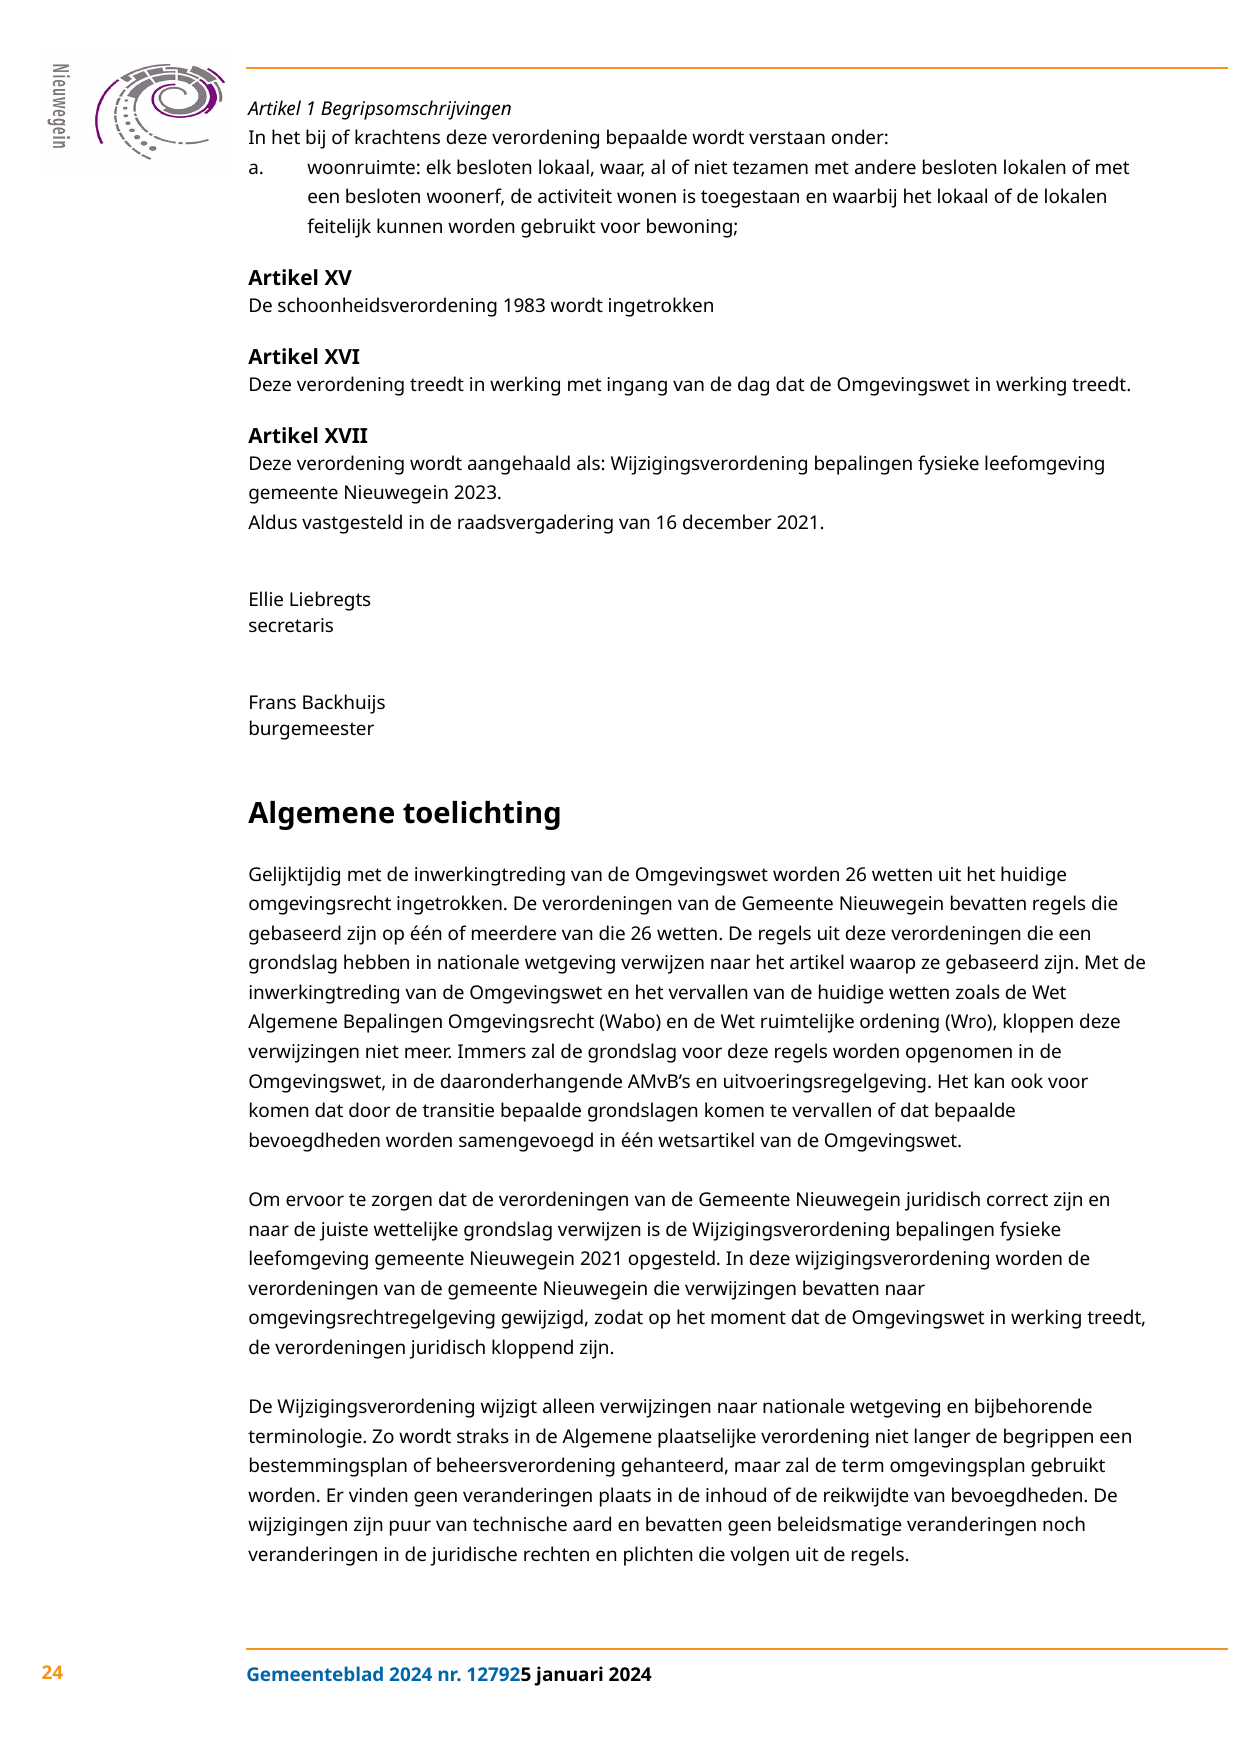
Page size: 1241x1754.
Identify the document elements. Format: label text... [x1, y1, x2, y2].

text Gelijktijdig met de inwerkingtreding van de Omgevingswet worden 26 wetten uit het huidige omgevingsrecht ingetrokken. De verordeningen van de Gemeente Nieuwegein bevatten regels die gebaseerd zijn op één of meerdere van die 26 wetten. De regels uit deze verordeningen die een grondslag hebben in nationale wetgeving verwijzen naar het artikel waarop ze gebaseerd zijn. Met de inwerkingtreding van de Omgevingswet en het vervallen van de huidige wetten zoals de Wet Algemene Bepalingen Omgevingsrecht (Wabo) en de Wet ruimtelijke ordening (Wro), kloppen deze verwijzingen niet meer. Immers zal de grondslag voor deze regels worden opgenomen in de Omgevingswet, in de daaronderhangende AMvB’s en uitvoeringsregelgeving. Het kan ook voor komen dat door de transitie bepaalde grondslagen komen te vervallen of dat bepaalde bevoegdheden worden samengevoegd in één wetsartikel van de Omgevingswet. [248, 861, 1152, 1153]
text Artikel 1 Begripsomschrijvingen [248, 95, 1152, 121]
text Ellie Liebregts [248, 586, 1152, 612]
text In het bij of krachtens deze verordening bepaalde wordt verstaan onder: [248, 124, 1152, 150]
picture [41, 47, 231, 172]
text burgemeester [248, 715, 1152, 740]
text Aldus vastgesteld in de raadsvergadering van 16 december 2021. [248, 509, 1152, 534]
text Artikel XVII [248, 421, 1152, 450]
text Artikel XV [248, 263, 1152, 292]
text De schoonheidsverordening 1983 wordt ingetrokken [248, 292, 1152, 318]
text secretaris [248, 612, 1152, 637]
text Frans Backhuijs [248, 689, 1152, 715]
text Algemene toelichting [248, 792, 1152, 832]
text De Wijzigingsverordening wijzigt alleen verwijzingen naar nationale wetgeving en bijbehorende terminologie. Zo wordt straks in de Algemene plaatselijke verordening niet langer de begrippen een bestemmingsplan of beheersverordening gehanteerd, maar zal de term omgevingsplan gebruikt worden. Er vinden geen veranderingen plaats in de inhoud of de reikwijdte van bevoegdheden. De wijzigingen zijn puur van technische aard en bevatten geen beleidsmatige veranderingen noch veranderingen in de juridische rechten en plichten die volgen uit de regels. [248, 1393, 1152, 1567]
text Artikel XVI [248, 342, 1152, 371]
text Deze verordening wordt aangehaald als: Wijzigingsverordening bepalingen fysieke leefomgeving gemeente Nieuwegein 2023. [248, 450, 1152, 505]
list woonruimte: elk besloten lokaal, waar, al of niet tezamen met andere besloten lokalen of met een besloten woonerf, de activiteit wonen is toegestaan en waarbij het lokaal of de lokalen feitelijk kunnen worden gebruikt voor bewoning; [248, 154, 1152, 239]
text Om ervoor te zorgen dat de verordeningen van de Gemeente Nieuwegein juridisch correct zijn en naar de juiste wettelijke grondslag verwijzen is de Wijzigingsverordening bepalingen fysieke leefomgeving gemeente Nieuwegein 2021 opgesteld. In deze wijzigingsverordening worden de verordeningen van de gemeente Nieuwegein die verwijzingen bevatten naar omgevingsrechtregelgeving gewijzigd, zodat op het moment dat de Omgevingswet in werking treedt, de verordeningen juridisch kloppend zijn. [248, 1186, 1152, 1360]
text Deze verordening treedt in werking met ingang van de dag dat de Omgevingswet in werking treedt. [248, 371, 1152, 397]
